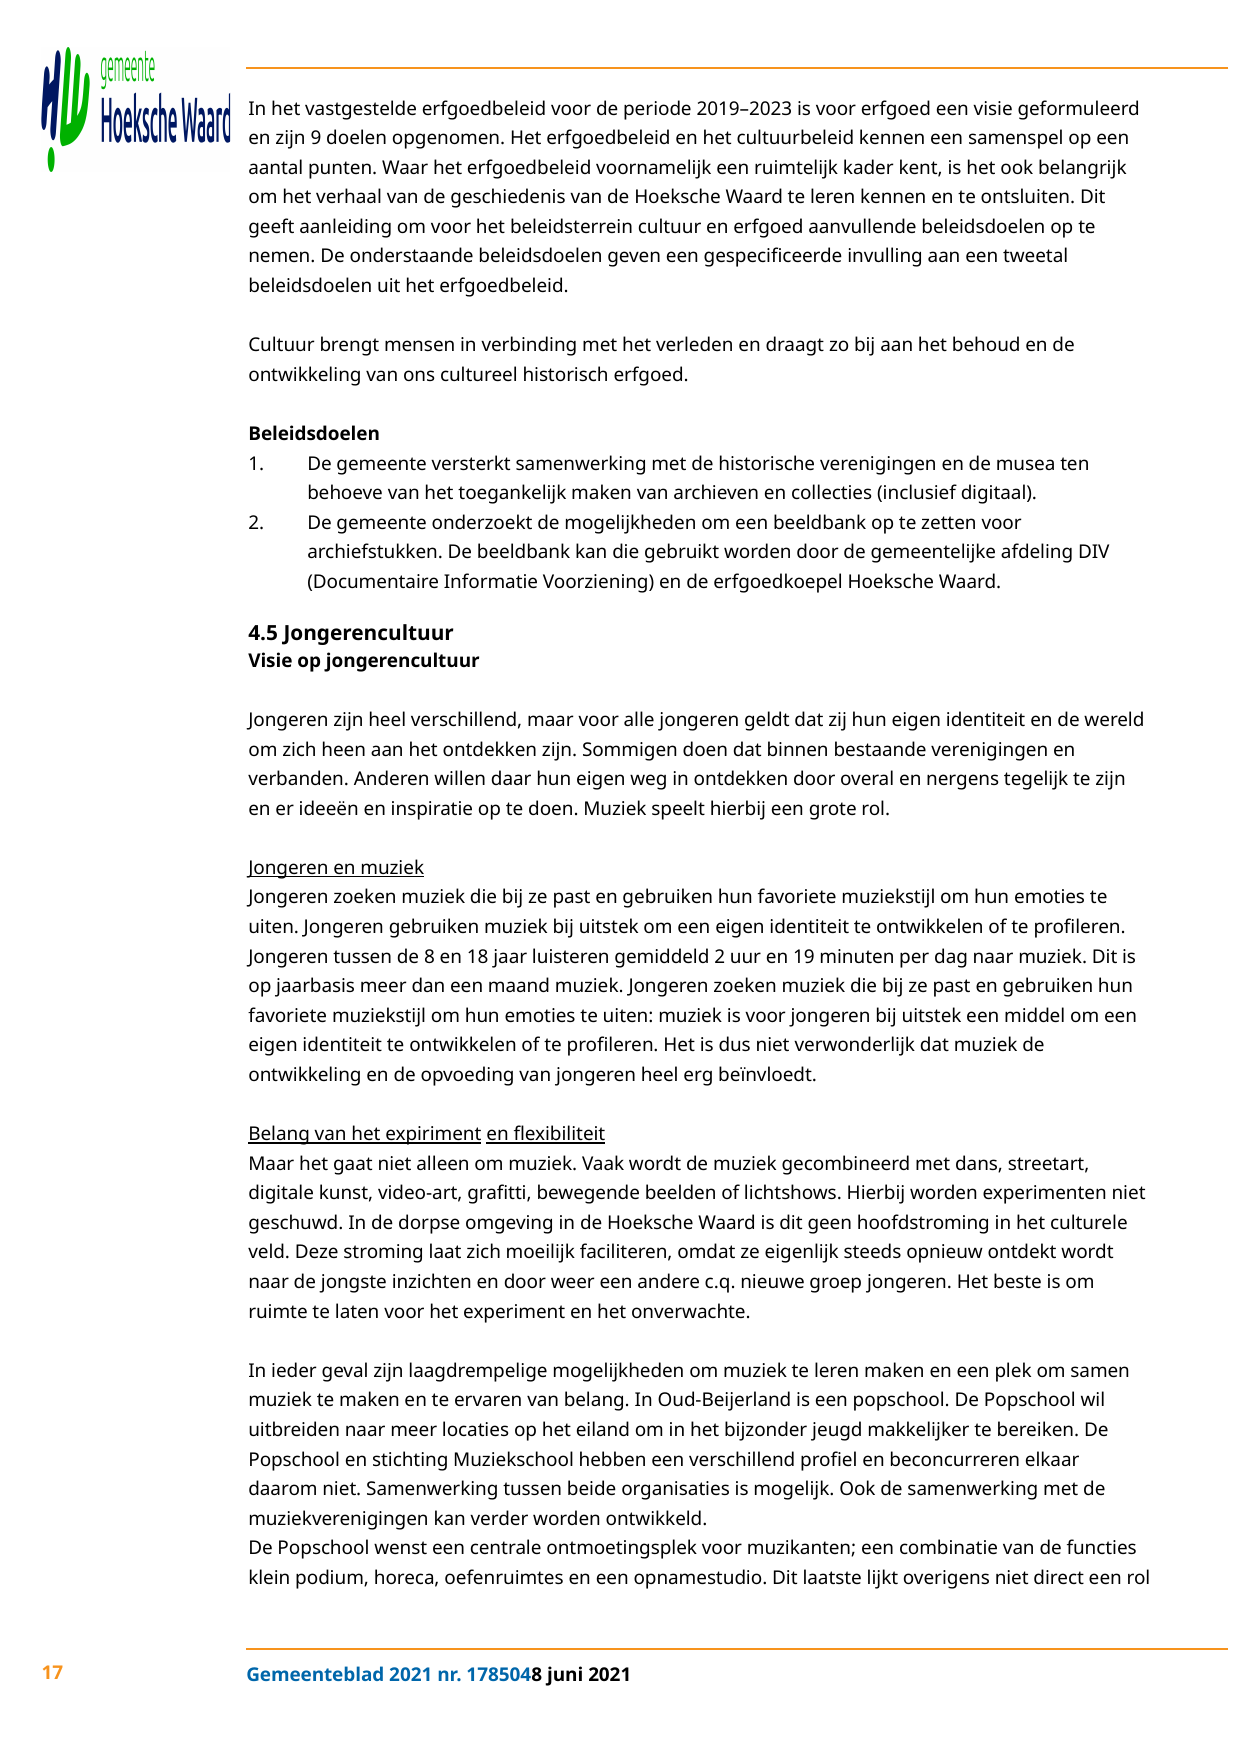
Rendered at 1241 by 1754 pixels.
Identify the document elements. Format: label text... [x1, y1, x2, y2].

list De gemeente versterkt samenwerking met de historische verenigingen en de musea ten behoeve van het toegankelijk maken van archieven en collecties (inclusief digitaal). [248, 450, 1152, 505]
text Cultuur brengt mensen in verbinding met het verleden en draagt zo bij aan het behoud en de ontwikkeling van ons cultureel historisch erfgoed. [248, 331, 1152, 387]
text Jongeren zoeken muziek die bij ze past en gebruiken hun favoriete muziekstijl om hun emoties te uiten. Jongeren gebruiken muziek bij uitstek om een eigen identiteit te ontwikkelen of te profileren. Jongeren tussen de 8 en 18 jaar luisteren gemiddeld 2 uur en 19 minuten per dag naar muziek. Dit is op jaarbasis meer dan een maand muziek. Jongeren zoeken muziek die bij ze past en gebruiken hun favoriete muziekstijl om hun emoties te uiten: muziek is voor jongeren bij uitstek een middel om een eigen identiteit te ontwikkelen of te profileren. Het is dus niet verwonderlijk dat muziek de ontwikkeling en de opvoeding van jongeren heel erg beïnvloedt. [248, 884, 1152, 1087]
text Belang van het expiriment en flexibiliteit [248, 1120, 1152, 1146]
text In het vastgestelde erfgoedbeleid voor de periode 2019–2023 is voor erfgoed een visie geformuleerd en zijn 9 doelen opgenomen. Het erfgoedbeleid en het cultuurbeleid kennen een samenspel op een aantal punten. Waar het erfgoedbeleid voornamelijk een ruimtelijk kader kent, is het ook belangrijk om het verhaal van de geschiedenis van de Hoeksche Waard te leren kennen en te ontsluiten. Dit geeft aanleiding om voor het beleidsterrein cultuur en erfgoed aanvullende beleidsdoelen op te nemen. De onderstaande beleidsdoelen geven een gespecificeerde invulling aan een tweetal beleidsdoelen uit het erfgoedbeleid. [248, 95, 1152, 298]
text Maar het gaat niet alleen om muziek. Vaak wordt de muziek gecombineerd met dans, streetart, digitale kunst, video-art, grafitti, bewegende beelden of lichtshows. Hierbij worden experimenten niet geschuwd. In de dorpse omgeving in de Hoeksche Waard is dit geen hoofdstroming in het culturele veld. Deze stroming laat zich moeilijk faciliteren, omdat ze eigenlijk steeds opnieuw ontdekt wordt naar de jongste inzichten en door weer een andere c.q. nieuwe groep jongeren. Het beste is om ruimte te laten voor het experiment en het onverwachte. [248, 1150, 1152, 1323]
text Visie op jongerencultuur [248, 647, 1152, 673]
list De gemeente onderzoekt de mogelijkheden om een beeldbank op te zetten voor archiefstukken. De beeldbank kan die gebruikt worden door de gemeentelijke afdeling DIV (Documentaire Informatie Voorziening) en de erfgoedkoepel Hoeksche Waard. [248, 509, 1152, 594]
text Jongeren zijn heel verschillend, maar voor alle jongeren geldt dat zij hun eigen identiteit en de wereld om zich heen aan het ontdekken zijn. Sommigen doen dat binnen bestaande verenigingen en verbanden. Anderen willen daar hun eigen weg in ontdekken door overal en nergens tegelijk te zijn en er ideeën en inspiratie op te doen. Muziek speelt hierbij een grote rol. [248, 706, 1152, 821]
text In ieder geval zijn laagdrempelige mogelijkheden om muziek te leren maken en een plek om samen muziek te maken en te ervaren van belang. In Oud-Beijerland is een popschool. De Popschool wil uitbreiden naar meer locaties op het eiland om in het bijzonder jeugd makkelijker te bereiken. De Popschool en stichting Muziekschool hebben een verschillend profiel en beconcurreren elkaar daarom niet. Samenwerking tussen beide organisaties is mogelijk. Ook de samenwerking met de muziekverenigingen kan verder worden ontwikkeld. [248, 1357, 1152, 1531]
text Jongeren en muziek [248, 854, 1152, 880]
text De Popschool wenst een centrale ontmoetingsplek voor muzikanten; een combinatie van de functies klein podium, horeca, oefenruimtes en een opnamestudio. Dit laatste lijkt overigens niet direct een rol [248, 1534, 1152, 1590]
text Beleidsdoelen [248, 420, 1152, 446]
picture [41, 47, 231, 172]
text 4.5 Jongerencultuur [248, 618, 1152, 647]
